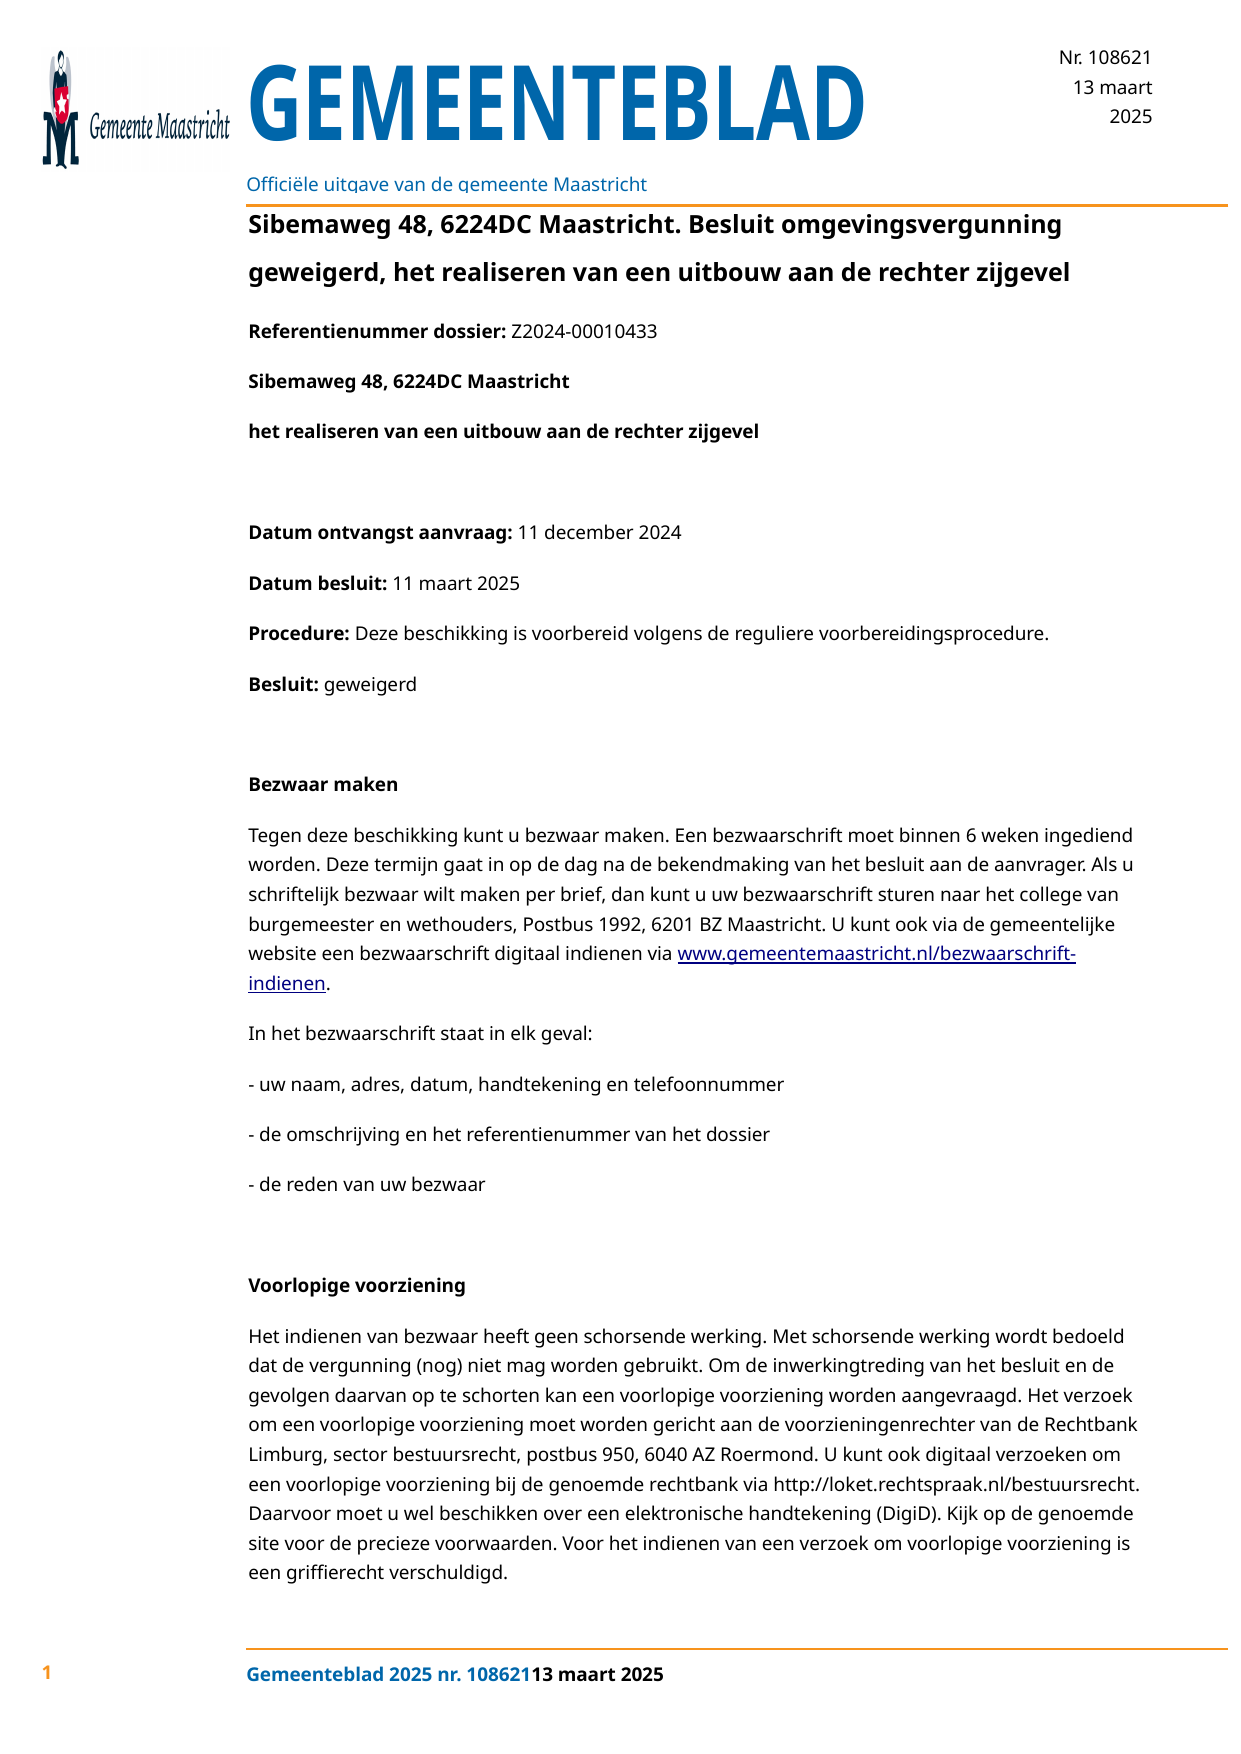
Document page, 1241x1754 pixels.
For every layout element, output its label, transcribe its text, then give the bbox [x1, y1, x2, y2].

text Datum besluit: 11 maart 2025 [248, 570, 1152, 596]
text Datum ontvangst aanvraag: 11 december 2024 [248, 519, 1152, 545]
picture [41, 47, 231, 172]
text Procedure: Deze beschikking is voorbereid volgens de reguliere voorbereidingsprocedure. [248, 620, 1152, 646]
text Referentienummer dossier: Z2024-00010433 [248, 318, 1152, 344]
text - uw naam, adres, datum, handtekening en telefoonnummer [248, 1071, 1152, 1097]
text Besluit: geweigerd [248, 671, 1152, 697]
text Bezwaar maken [248, 772, 1152, 797]
text - de omschrijving en het referentienummer van het dossier [248, 1121, 1152, 1147]
text Het indienen van bezwaar heeft geen schorsende werking. Met schorsende werking wordt bedoeld dat de vergunning (nog) niet mag worden gebruikt. Om de inwerkingtreding van het besluit en de gevolgen daarvan op te schorten kan een voorlopige voorziening worden aangevraagd. Het verzoek om een voorlopige voorziening moet worden gericht aan de voorzieningenrechter van de Rechtbank Limburg, sector bestuursrecht, postbus 950, 6040 AZ Roermond. U kunt ook digitaal verzoeken om een voorlopige voorziening bij de genoemde rechtbank via http://loket.rechtspraak.nl/bestuursrecht. Daarvoor moet u wel beschikken over een elektronische handtekening (DigiD). Kijk op de genoemde site voor de precieze voorwaarden. Voor het indienen van een verzoek om voorlopige voorziening is een griffierecht verschuldigd. [248, 1323, 1152, 1585]
text Sibemaweg 48, 6224DC Maastricht. Besluit omgevingsvergunning geweigerd, het realiseren van een uitbouw aan de rechter zijgevel [248, 207, 1152, 288]
text Tegen deze beschikking kunt u bezwaar maken. Een bezwaarschrift moet binnen 6 weken ingediend worden. Deze termijn gaat in op de dag na de bekendmaking van het besluit aan de aanvrager. Als u schriftelijk bezwaar wilt maken per brief, dan kunt u uw bezwaarschrift sturen naar het college van burgemeester en wethouders, Postbus 1992, 6201 BZ Maastricht. U kunt ook via de gemeentelijke website een bezwaarschrift digitaal indienen via www.gemeentemaastricht.nl/bezwaarschrift-indienen. [248, 822, 1152, 996]
text Voorlopige voorziening [248, 1272, 1152, 1298]
text het realiseren van een uitbouw aan de rechter zijgevel [248, 419, 1152, 444]
text Sibemaweg 48, 6224DC Maastricht [248, 368, 1152, 394]
text In het bezwaarschrift staat in elk geval: [248, 1020, 1152, 1046]
text - de reden van uw bezwaar [248, 1172, 1152, 1197]
